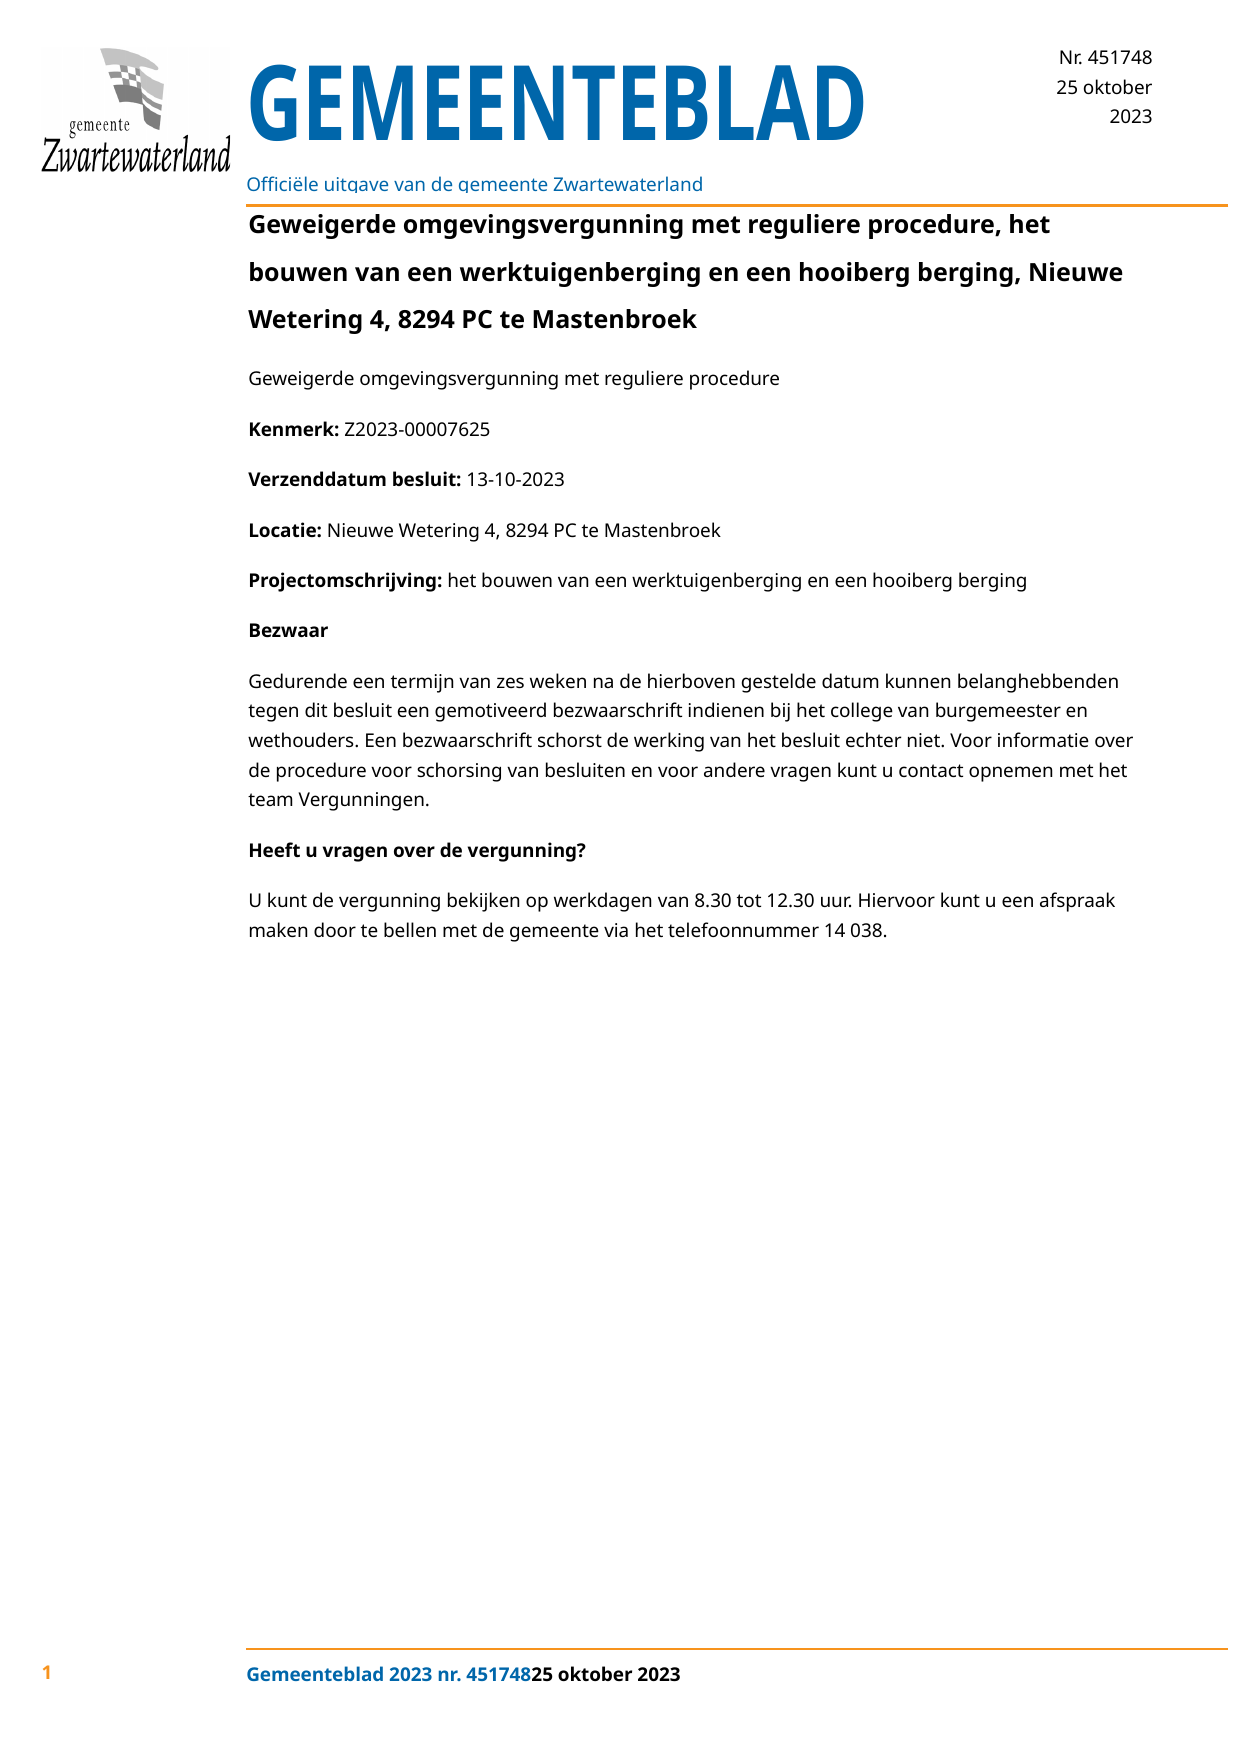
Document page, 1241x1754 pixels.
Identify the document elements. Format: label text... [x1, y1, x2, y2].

text Gedurende een termijn van zes weken na de hierboven gestelde datum kunnen belanghebbenden tegen dit besluit een gemotiveerd bezwaarschrift indienen bij het college van burgemeester en wethouders. Een bezwaarschrift schorst de werking van het besluit echter niet. Voor informatie over de procedure voor schorsing van besluiten en voor andere vragen kunt u contact opnemen met het team Vergunningen. [248, 668, 1152, 812]
text Locatie: Nieuwe Wetering 4, 8294 PC te Mastenbroek [248, 517, 1152, 542]
text Projectomschrijving: het bouwen van een werktuigenberging en een hooiberg berging [248, 567, 1152, 593]
picture [41, 47, 231, 172]
text Geweigerde omgevingsvergunning met reguliere procedure, het bouwen van een werktuigenberging en een hooiberg berging, Nieuwe Wetering 4, 8294 PC te Mastenbroek [248, 207, 1152, 336]
text Geweigerde omgevingsvergunning met reguliere procedure [248, 366, 1152, 391]
text Kenmerk: Z2023-00007625 [248, 416, 1152, 442]
text Verzenddatum besluit: 13-10-2023 [248, 466, 1152, 492]
text U kunt de vergunning bekijken op werkdagen van 8.30 tot 12.30 uur. Hiervoor kunt u een afspraak maken door te bellen met de gemeente via het telefoonnummer 14 038. [248, 887, 1152, 942]
text Heeft u vragen over de vergunning? [248, 837, 1152, 862]
text Bezwaar [248, 618, 1152, 643]
